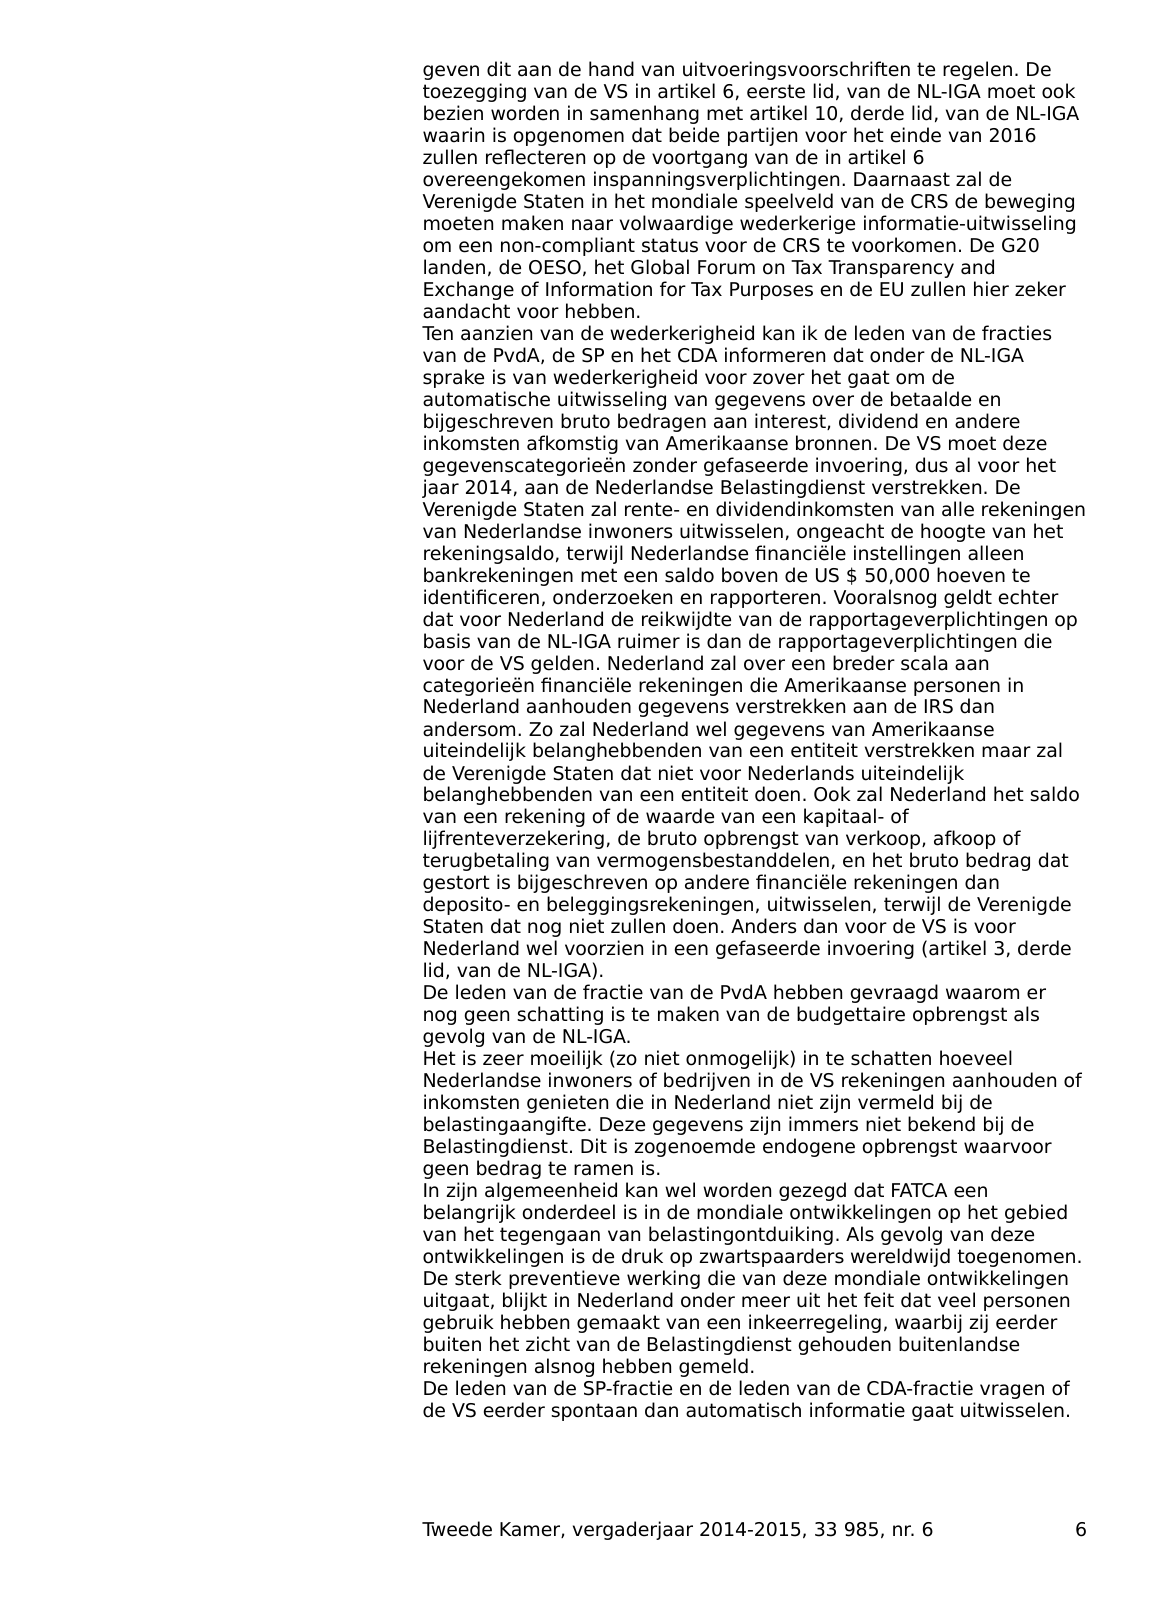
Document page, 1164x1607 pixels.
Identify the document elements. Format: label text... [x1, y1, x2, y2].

text geven dit aan de hand van uitvoeringsvoorschriften te regelen. De toezegging van de VS in artikel 6, eerste lid, van de NL-IGA moet ook bezien worden in samenhang met artikel 10, derde lid, van de NL-IGA waarin is opgenomen dat beide partijen voor het einde van 2016 zullen reflecteren op de voortgang van de in artikel 6 overeengekomen inspanningsverplichtingen. Daarnaast zal de Verenigde Staten in het mondiale speelveld van de CRS de beweging moeten maken naar volwaardige wederkerige informatie-uitwisseling om een non-compliant status voor de CRS te voorkomen. De G20 landen, de OESO, het Global Forum on Tax Transparency and Exchange of Information for Tax Purposes en de EU zullen hier zeker aandacht voor hebben. [422, 59, 1087, 323]
text Ten aanzien van de wederkerigheid kan ik de leden van de fracties van de PvdA, de SP en het CDA informeren dat onder de NL-IGA sprake is van wederkerigheid voor zover het gaat om de automatische uitwisseling van gegevens over de betaalde en bijgeschreven bruto bedragen aan interest, dividend en andere inkomsten afkomstig van Amerikaanse bronnen. De VS moet deze gegevenscategorieën zonder gefaseerde invoering, dus al voor het jaar 2014, aan de Nederlandse Belastingdienst verstrekken. De Verenigde Staten zal rente- en dividendinkomsten van alle rekeningen van Nederlandse inwoners uitwisselen, ongeacht de hoogte van het rekeningsaldo, terwijl Nederlandse financiële instellingen alleen bankrekeningen met een saldo boven de US $ 50,000 hoeven te identificeren, onderzoeken en rapporteren. Vooralsnog geldt echter dat voor Nederland de reikwijdte van de rapportageverplichtingen op basis van de NL-IGA ruimer is dan de rapportageverplichtingen die voor de VS gelden. Nederland zal over een breder scala aan categorieën financiële rekeningen die Amerikaanse personen in Nederland aanhouden gegevens verstrekken aan de IRS dan andersom. Zo zal Nederland wel gegevens van Amerikaanse uiteindelijk belanghebbenden van een entiteit verstrekken maar zal de Verenigde Staten dat niet voor Nederlands uiteindelijk belanghebbenden van een entiteit doen. Ook zal Nederland het saldo van een rekening of de waarde van een kapitaal- of lijfrenteverzekering, de bruto opbrengst van verkoop, afkoop of terugbetaling van vermogensbestanddelen, en het bruto bedrag dat gestort is bijgeschreven op andere financiële rekeningen dan deposito- en beleggingsrekeningen, uitwisselen, terwijl de Verenigde Staten dat nog niet zullen doen. Anders dan voor de VS is voor Nederland wel voorzien in een gefaseerde invoering (artikel 3, derde lid, van de NL-IGA). [422, 323, 1087, 982]
text De leden van de SP-fractie en de leden van de CDA-fractie vragen of de VS eerder spontaan dan automatisch informatie gaat uitwisselen. [422, 1378, 1087, 1422]
text In zijn algemeenheid kan wel worden gezegd dat FATCA een belangrijk onderdeel is in de mondiale ontwikkelingen op het gebied van het tegengaan van belastingontduiking. Als gevolg van deze ontwikkelingen is de druk op zwartspaarders wereldwijd toegenomen. De sterk preventieve werking die van deze mondiale ontwikkelingen uitgaat, blijkt in Nederland onder meer uit het feit dat veel personen gebruik hebben gemaakt van een inkeerregeling, waarbij zij eerder buiten het zicht van de Belastingdienst gehouden buitenlandse rekeningen alsnog hebben gemeld. [422, 1180, 1087, 1378]
text De leden van de fractie van de PvdA hebben gevraagd waarom er nog geen schatting is te maken van de budgettaire opbrengst als gevolg van de NL-IGA. [422, 982, 1087, 1048]
text Het is zeer moeilijk (zo niet onmogelijk) in te schatten hoeveel Nederlandse inwoners of bedrijven in de VS rekeningen aanhouden of inkomsten genieten die in Nederland niet zijn vermeld bij de belastingaangifte. Deze gegevens zijn immers niet bekend bij de Belastingdienst. Dit is zogenoemde endogene opbrengst waarvoor geen bedrag te ramen is. [422, 1048, 1087, 1180]
